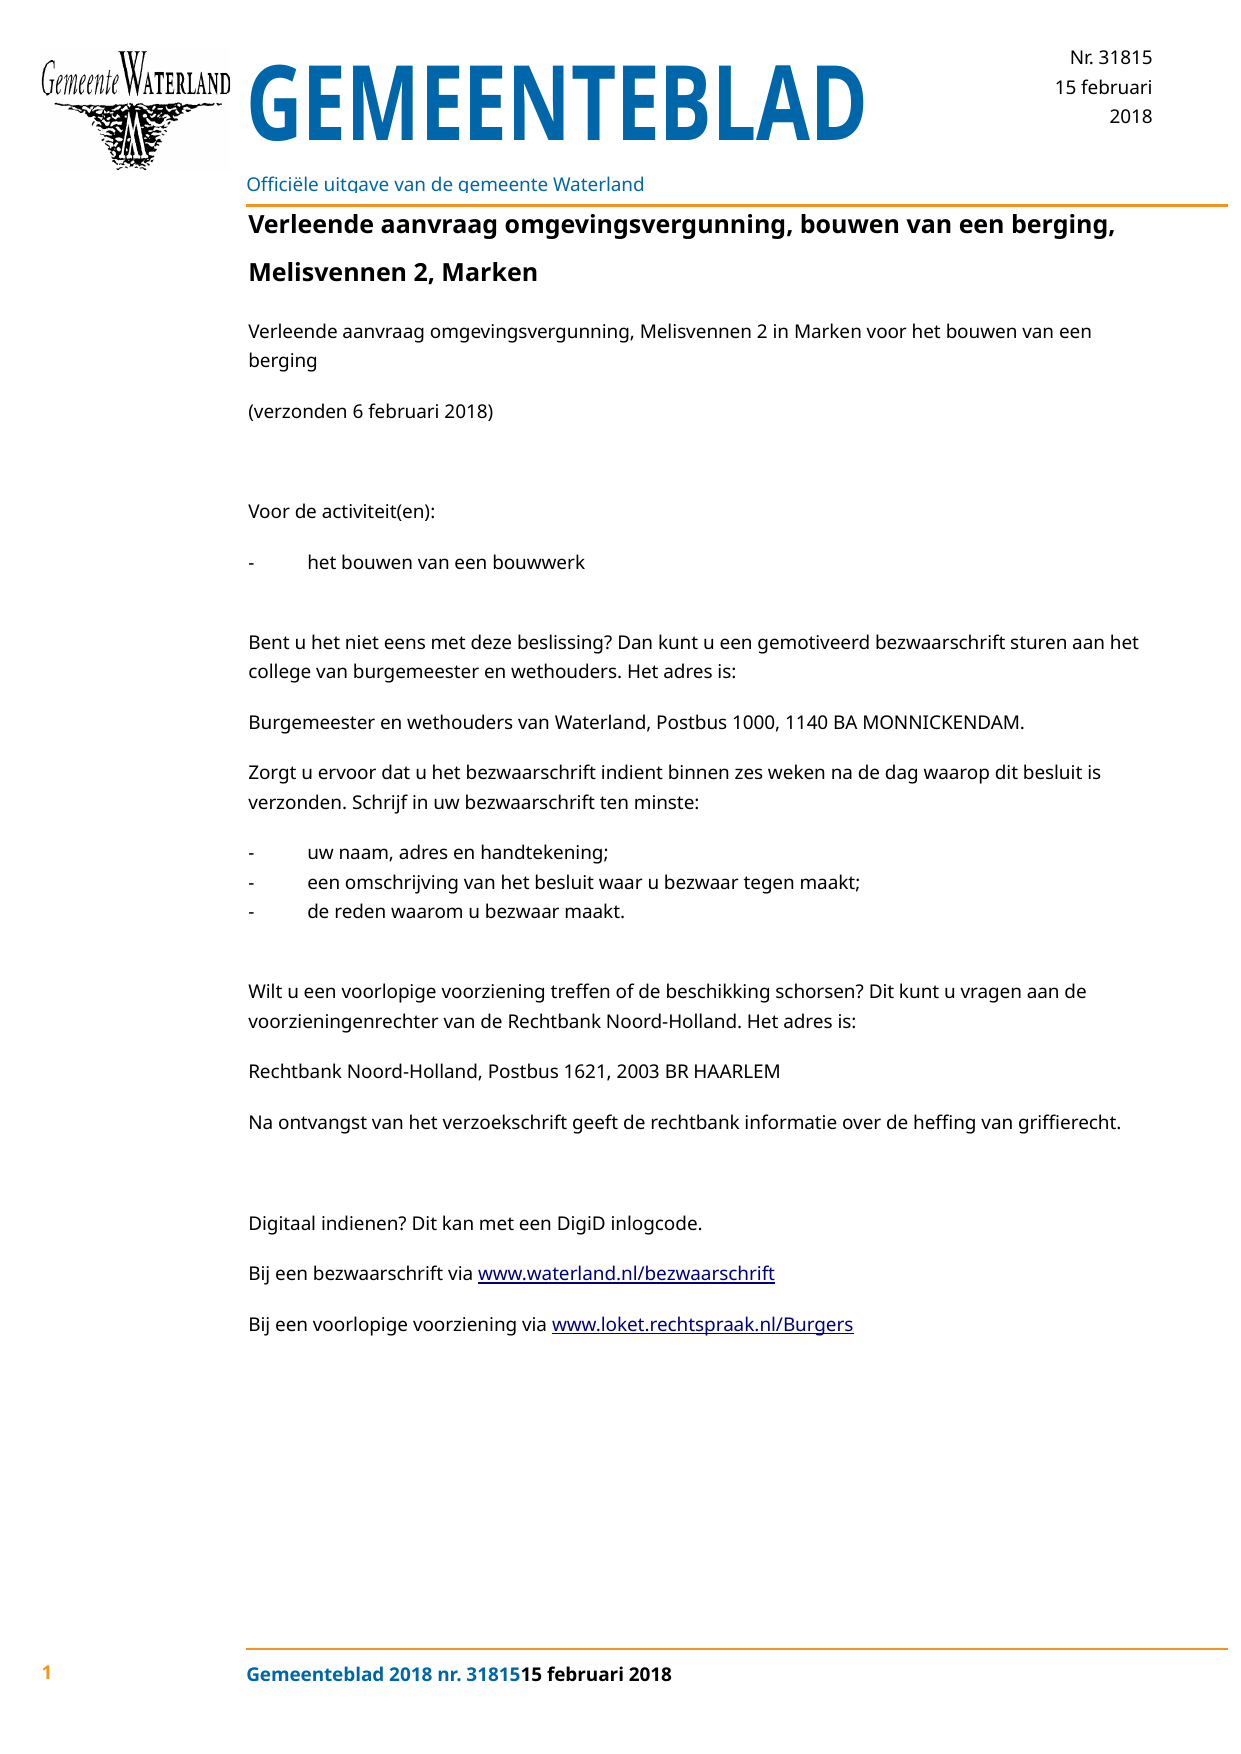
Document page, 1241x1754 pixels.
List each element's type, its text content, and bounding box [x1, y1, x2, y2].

text Bent u het niet eens met deze beslissing? Dan kunt u een gemotiveerd bezwaarschrift sturen aan het college van burgemeester en wethouders. Het adres is: [248, 629, 1152, 684]
text Voor de activiteit(en): [248, 499, 1152, 524]
text Wilt u een voorlopige voorziening treffen of de beschikking schorsen? Dit kunt u vragen aan de voorzieningenrechter van de Rechtbank Noord-Holland. Het adres is: [248, 979, 1152, 1034]
text Verleende aanvraag omgevingsvergunning, bouwen van een berging, Melisvennen 2, Marken [248, 207, 1152, 288]
text Verleende aanvraag omgevingsvergunning, Melisvennen 2 in Marken voor het bouwen van een berging [248, 318, 1152, 373]
text Na ontvangst van het verzoekschrift geeft de rechtbank informatie over de heffing van griffierecht. [248, 1109, 1152, 1135]
text Burgemeester en wethouders van Waterland, Postbus 1000, 1140 BA MONNICKENDAM. [248, 709, 1152, 735]
list uw naam, adres en handtekening; [248, 839, 1152, 865]
list de reden waarom u bezwaar maakt. [248, 899, 1152, 924]
text (verzonden 6 februari 2018) [248, 398, 1152, 424]
text Bij een bezwaarschrift via www.waterland.nl/bezwaarschrift [248, 1260, 1152, 1286]
text Zorgt u ervoor dat u het bezwaarschrift indient binnen zes weken na de dag waarop dit besluit is verzonden. Schrijf in uw bezwaarschrift ten minste: [248, 759, 1152, 815]
text Digitaal indienen? Dit kan met een DigiD inlogcode. [248, 1210, 1152, 1236]
list een omschrijving van het besluit waar u bezwaar tegen maakt; [248, 869, 1152, 895]
picture [41, 47, 231, 172]
list het bouwen van een bouwwerk [248, 549, 1152, 575]
text Bij een voorlopige voorziening via www.loket.rechtspraak.nl/Burgers [248, 1311, 1152, 1337]
text Rechtbank Noord-Holland, Postbus 1621, 2003 BR HAARLEM [248, 1059, 1152, 1084]
